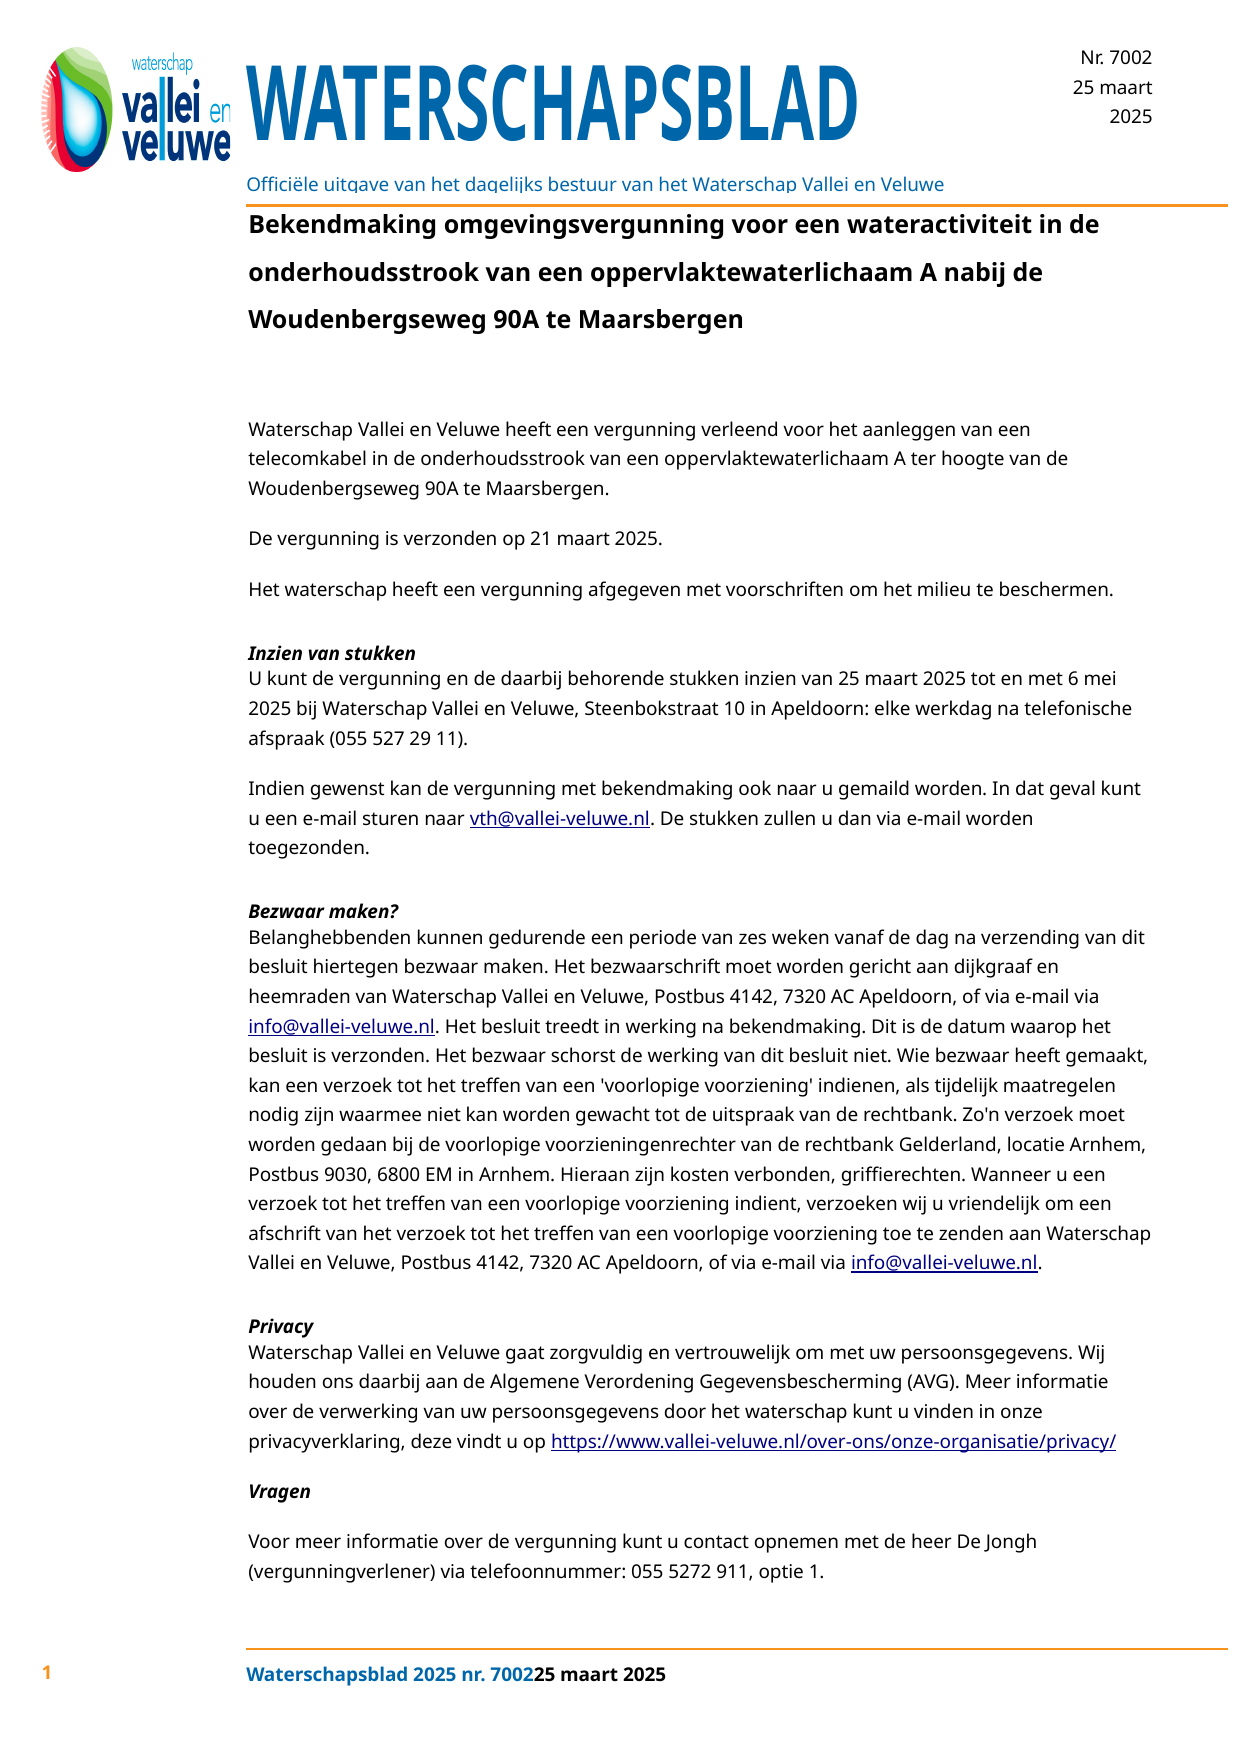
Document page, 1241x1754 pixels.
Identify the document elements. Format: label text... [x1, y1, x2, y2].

text Bezwaar maken? [248, 898, 1152, 924]
text Waterschap Vallei en Veluwe gaat zorgvuldig en vertrouwelijk om met uw persoonsgegevens. Wij houden ons daarbij aan de Algemene Verordening Gegevensbescherming (AVG). Meer informatie over de verwerking van uw persoonsgegevens door het waterschap kunt u vinden in onze privacyverklaring, deze vindt u op https://www.vallei-veluwe.nl/over-ons/onze-organisatie/privacy/ [248, 1339, 1152, 1454]
text Vragen [248, 1478, 1152, 1504]
text Het waterschap heeft een vergunning afgegeven met voorschriften om het milieu te beschermen. [248, 576, 1152, 602]
picture [41, 47, 231, 172]
text Inzien van stukken [248, 640, 1152, 666]
text Privacy [248, 1313, 1152, 1339]
text Belanghebbenden kunnen gedurende een periode van zes weken vanaf de dag na verzending van dit besluit hiertegen bezwaar maken. Het bezwaarschrift moet worden gericht aan dijkgraaf en heemraden van Waterschap Vallei en Veluwe, Postbus 4142, 7320 AC Apeldoorn, of via e-mail via info@vallei-veluwe.nl. Het besluit treedt in werking na bekendmaking. Dit is de datum waarop het besluit is verzonden. Het bezwaar schorst de werking van dit besluit niet. Wie bezwaar heeft gemaakt, kan een verzoek tot het treffen van een 'voorlopige voorziening' indienen, als tijdelijk maatregelen nodig zijn waarmee niet kan worden gewacht tot de uitspraak van de rechtbank. Zo'n verzoek moet worden gedaan bij de voorlopige voorzieningenrechter van de rechtbank Gelderland, locatie Arnhem, Postbus 9030, 6800 EM in Arnhem. Hieraan zijn kosten verbonden, griffierechten. Wanneer u een verzoek tot het treffen van een voorlopige voorziening indient, verzoeken wij u vriendelijk om een afschrift van het verzoek tot het treffen van een voorlopige voorziening toe te zenden aan Waterschap Vallei en Veluwe, Postbus 4142, 7320 AC Apeldoorn, of via e-mail via info@vallei-veluwe.nl. [248, 924, 1152, 1275]
text Indien gewenst kan de vergunning met bekendmaking ook naar u gemaild worden. In dat geval kunt u een e-mail sturen naar vth@vallei-veluwe.nl. De stukken zullen u dan via e-mail worden toegezonden. [248, 775, 1152, 860]
text Bekendmaking omgevingsvergunning voor een wateractiviteit in de onderhoudsstrook van een oppervlaktewaterlichaam A nabij de Woudenbergseweg 90A te Maarsbergen [248, 207, 1152, 336]
text Waterschap Vallei en Veluwe heeft een vergunning verleend voor het aanleggen van een telecomkabel in de onderhoudsstrook van een oppervlaktewaterlichaam A ter hoogte van de Woudenbergseweg 90A te Maarsbergen. [248, 416, 1152, 501]
text Voor meer informatie over de vergunning kunt u contact opnemen met de heer De Jongh (vergunningverlener) via telefoonnummer: 055 5272 911, optie 1. [248, 1529, 1152, 1584]
text De vergunning is verzonden op 21 maart 2025. [248, 526, 1152, 551]
text U kunt de vergunning en de daarbij behorende stukken inzien van 25 maart 2025 tot en met 6 mei 2025 bij Waterschap Vallei en Veluwe, Steenbokstraat 10 in Apeldoorn: elke werkdag na telefonische afspraak (055 527 29 11). [248, 666, 1152, 751]
